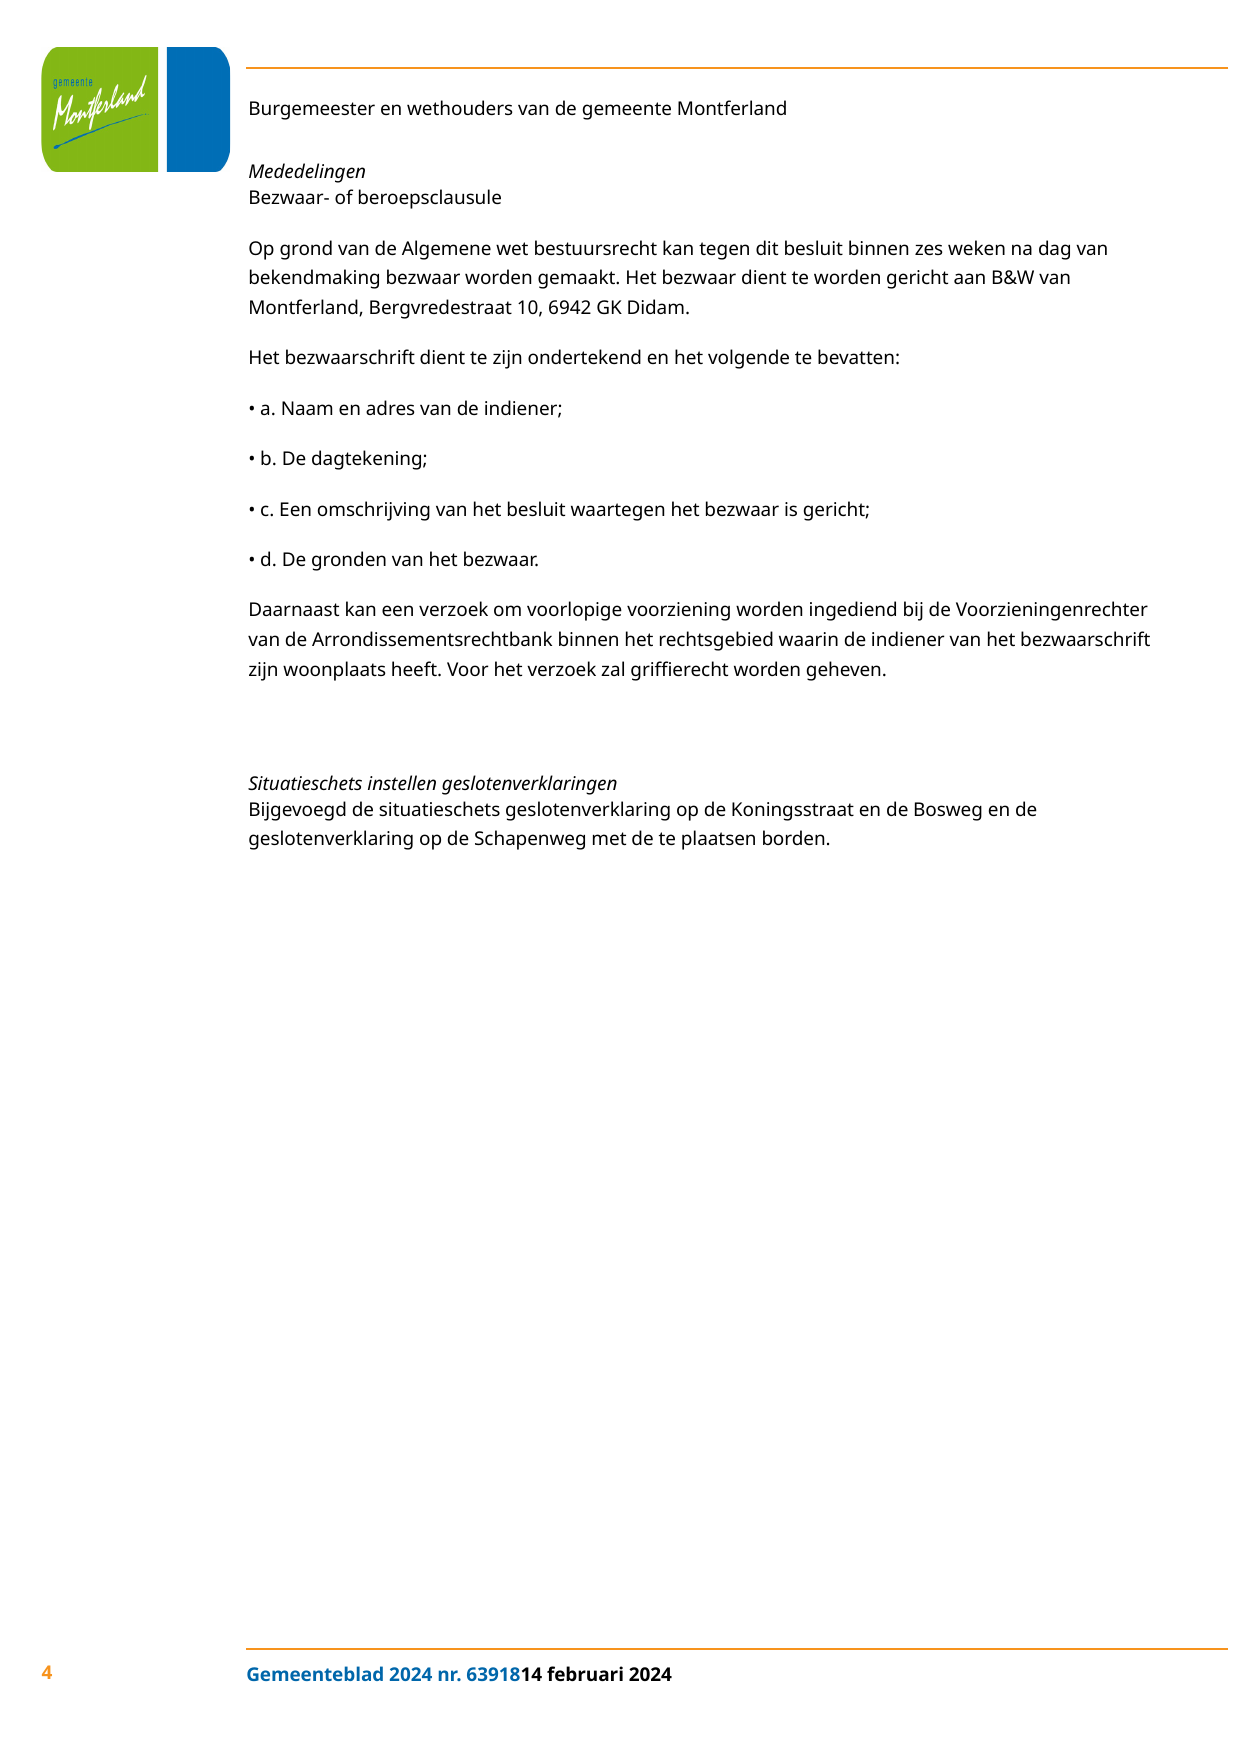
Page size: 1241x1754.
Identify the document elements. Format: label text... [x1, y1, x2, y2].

picture [41, 47, 231, 172]
text Bezwaar- of beroepsclausule [248, 184, 1152, 210]
text • c. Een omschrijving van het besluit waartegen het bezwaar is gericht; [248, 496, 1152, 521]
text Op grond van de Algemene wet bestuursrecht kan tegen dit besluit binnen zes weken na dag van bekendmaking bezwaar worden gemaakt. Het bezwaar dient te worden gericht aan B&W van Montferland, Bergvredestraat 10, 6942 GK Didam. [248, 235, 1152, 320]
text • b. De dagtekening; [248, 445, 1152, 471]
text Situatieschets instellen geslotenverklaringen [248, 770, 1152, 796]
text Mededelingen [248, 159, 1152, 184]
text Burgemeester en wethouders van de gemeente Montferland [248, 95, 1152, 121]
text • a. Naam en adres van de indiener; [248, 395, 1152, 421]
text Het bezwaarschrift dient te zijn ondertekend en het volgende te bevatten: [248, 344, 1152, 370]
text Daarnaast kan een verzoek om voorlopige voorziening worden ingediend bij de Voorzieningenrechter van de Arrondissementsrechtbank binnen het rechtsgebied waarin de indiener van het bezwaarschrift zijn woonplaats heeft. Voor het verzoek zal griffierecht worden geheven. [248, 597, 1152, 681]
text Bijgevoegd de situatieschets geslotenverklaring op de Koningsstraat en de Bosweg en de geslotenverklaring op de Schapenweg met de te plaatsen borden. [248, 796, 1152, 851]
text • d. De gronden van het bezwaar. [248, 546, 1152, 572]
